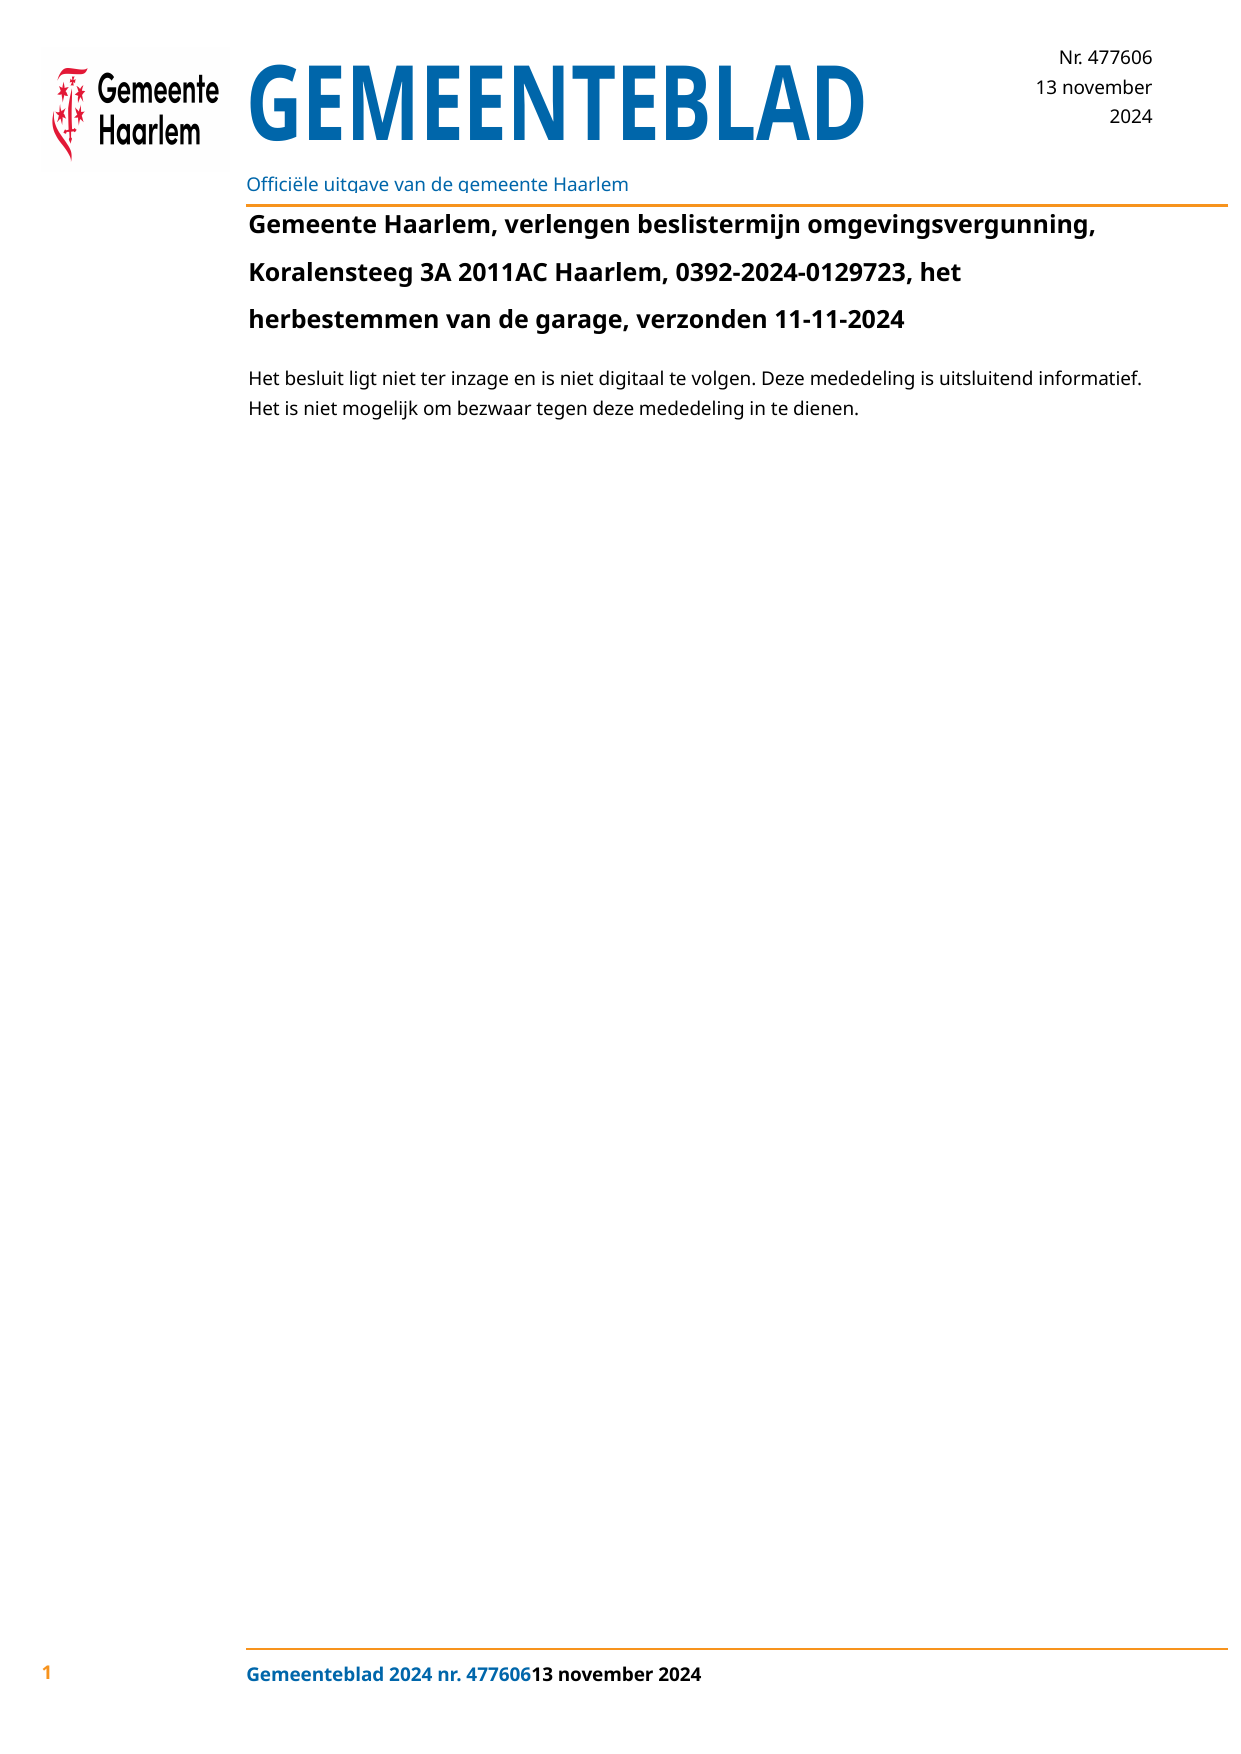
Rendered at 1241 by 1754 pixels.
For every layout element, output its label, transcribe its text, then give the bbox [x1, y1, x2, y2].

text Gemeente Haarlem, verlengen beslistermijn omgevingsvergunning, Koralensteeg 3A 2011AC Haarlem, 0392-2024-0129723, het herbestemmen van de garage, verzonden 11-11-2024 [248, 207, 1152, 336]
text Het besluit ligt niet ter inzage en is niet digitaal te volgen. Deze mededeling is uitsluitend informatief. Het is niet mogelijk om bezwaar tegen deze mededeling in te dienen. [248, 366, 1152, 421]
picture [41, 47, 231, 172]
